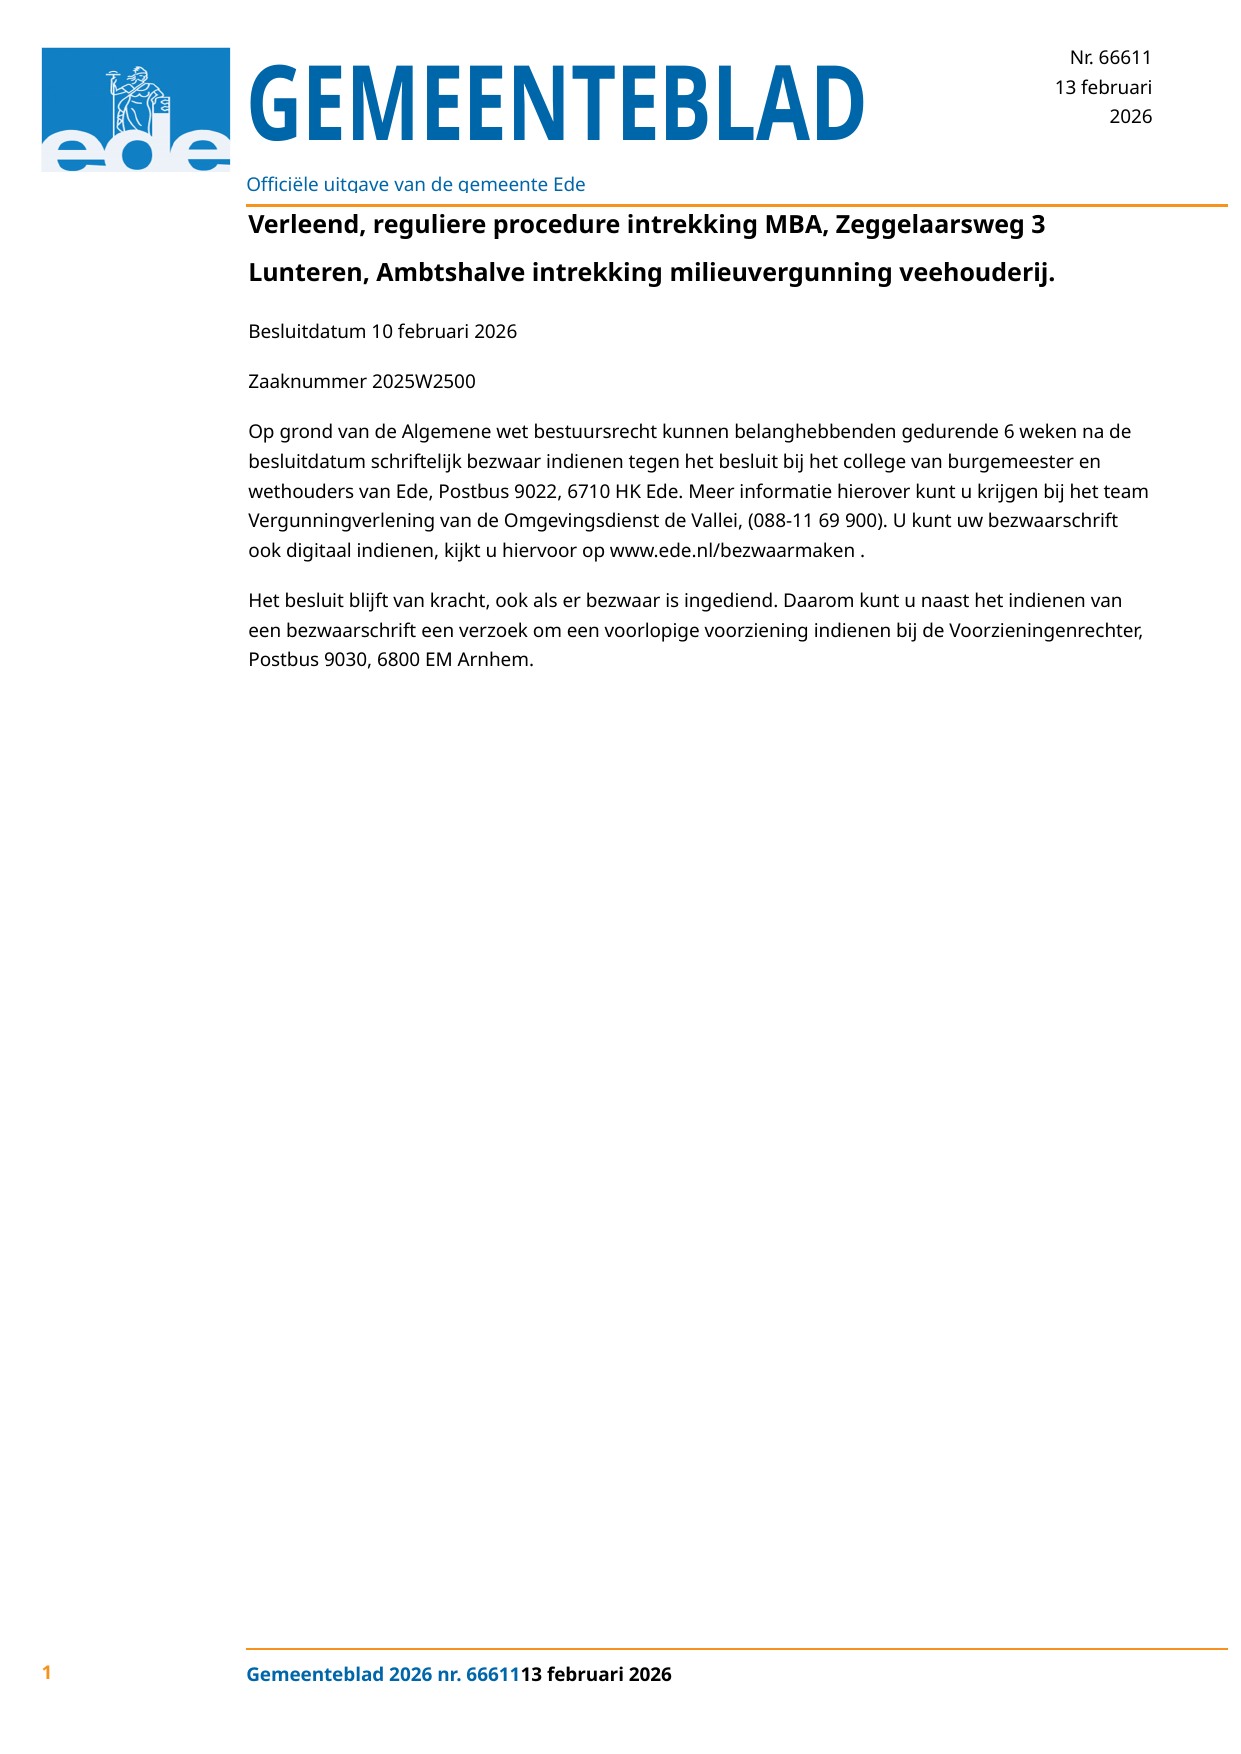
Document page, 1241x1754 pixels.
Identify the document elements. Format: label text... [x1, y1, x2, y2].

text Verleend, reguliere procedure intrekking MBA, Zeggelaarsweg 3 Lunteren, Ambtshalve intrekking milieuvergunning veehouderij. [248, 207, 1152, 288]
text Zaaknummer 2025W2500 [248, 368, 1152, 394]
picture [41, 47, 231, 172]
text Op grond van de Algemene wet bestuursrecht kunnen belanghebbenden gedurende 6 weken na de besluitdatum schriftelijk bezwaar indienen tegen het besluit bij het college van burgemeester en wethouders van Ede, Postbus 9022, 6710 HK Ede. Meer informatie hierover kunt u krijgen bij het team Vergunningverlening van de Omgevingsdienst de Vallei, (088-11 69 900). U kunt uw bezwaarschrift ook digitaal indienen, kijkt u hiervoor op www.ede.nl/bezwaarmaken . [248, 419, 1152, 563]
text Het besluit blijft van kracht, ook als er bezwaar is ingediend. Daarom kunt u naast het indienen van een bezwaarschrift een verzoek om een voorlopige voorziening indienen bij de Voorzieningenrechter, Postbus 9030, 6800 EM Arnhem. [248, 587, 1152, 672]
text Besluitdatum 10 februari 2026 [248, 318, 1152, 344]
